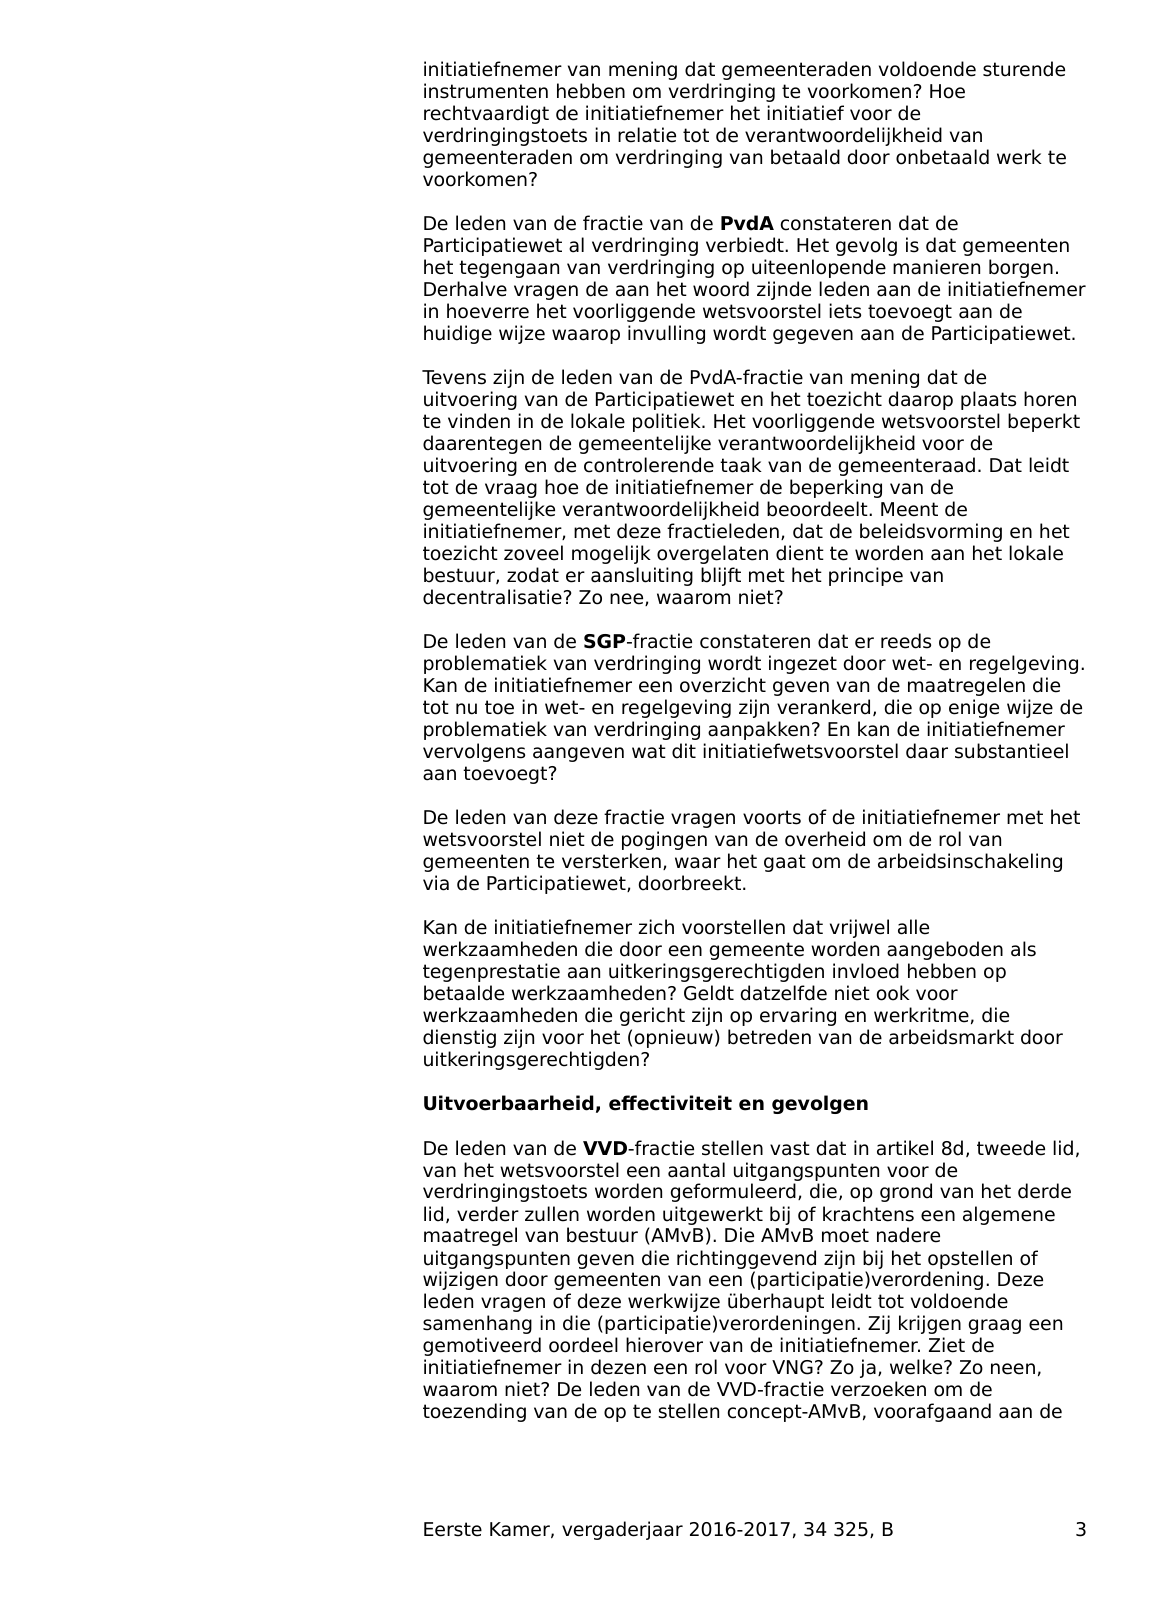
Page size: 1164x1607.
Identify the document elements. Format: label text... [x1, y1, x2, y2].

text Kan de initiatiefnemer zich voorstellen dat vrijwel alle werkzaamheden die door een gemeente worden aangeboden als tegenprestatie aan uitkeringsgerechtigden invloed hebben op betaalde werkzaamheden? Geldt datzelfde niet ook voor werkzaamheden die gericht zijn op ervaring en werkritme, die dienstig zijn voor het (opnieuw) betreden van de arbeidsmarkt door uitkeringsgerechtigden? [422, 917, 1087, 1071]
text De leden van de VVD-fractie stellen vast dat in artikel 8d, tweede lid, van het wetsvoorstel een aantal uitgangspunten voor de verdringingstoets worden geformuleerd, die, op grond van het derde lid, verder zullen worden uitgewerkt bij of krachtens een algemene maatregel van bestuur (AMvB). Die AMvB moet nadere uitgangspunten geven die richtinggevend zijn bij het opstellen of wijzigen door gemeenten van een (participatie)verordening. Deze leden vragen of deze werkwijze überhaupt leidt tot voldoende samenhang in die (participatie)verordeningen. Zij krijgen graag een gemotiveerd oordeel hierover van de initiatiefnemer. Ziet de initiatiefnemer in dezen een rol voor VNG? Zo ja, welke? Zo neen, waarom niet? De leden van de VVD-fractie verzoeken om de toezending van de op te stellen concept-AMvB, voorafgaand aan de [422, 1137, 1087, 1423]
subtitle Uitvoerbaarheid, effectiviteit en gevolgen [422, 1093, 1087, 1115]
text De leden van de fractie van de PvdA constateren dat de Participatiewet al verdringing verbiedt. Het gevolg is dat gemeenten het tegengaan van verdringing op uiteenlopende manieren borgen. Derhalve vragen de aan het woord zijnde leden aan de initiatiefnemer in hoeverre het voorliggende wetsvoorstel iets toevoegt aan de huidige wijze waarop invulling wordt gegeven aan de Participatiewet. [422, 213, 1087, 345]
text De leden van deze fractie vragen voorts of de initiatiefnemer met het wetsvoorstel niet de pogingen van de overheid om de rol van gemeenten te versterken, waar het gaat om de arbeidsinschakeling via de Participatiewet, doorbreekt. [422, 807, 1087, 895]
text De leden van de SGP-fractie constateren dat er reeds op de problematiek van verdringing wordt ingezet door wet- en regelgeving. Kan de initiatiefnemer een overzicht geven van de maatregelen die tot nu toe in wet- en regelgeving zijn verankerd, die op enige wijze de problematiek van verdringing aanpakken? En kan de initiatiefnemer vervolgens aangeven wat dit initiatiefwetsvoorstel daar substantieel aan toevoegt? [422, 631, 1087, 785]
text Tevens zijn de leden van de PvdA-fractie van mening dat de uitvoering van de Participatiewet en het toezicht daarop plaats horen te vinden in de lokale politiek. Het voorliggende wetsvoorstel beperkt daarentegen de gemeentelijke verantwoordelijkheid voor de uitvoering en de controlerende taak van de gemeenteraad. Dat leidt tot de vraag hoe de initiatiefnemer de beperking van de gemeentelijke verantwoordelijkheid beoordeelt. Meent de initiatiefnemer, met deze fractieleden, dat de beleidsvorming en het toezicht zoveel mogelijk overgelaten dient te worden aan het lokale bestuur, zodat er aansluiting blijft met het principe van decentralisatie? Zo nee, waarom niet? [422, 367, 1087, 609]
text initiatiefnemer van mening dat gemeenteraden voldoende sturende instrumenten hebben om verdringing te voorkomen? Hoe rechtvaardigt de initiatiefnemer het initiatief voor de verdringingstoets in relatie tot de verantwoordelijkheid van gemeenteraden om verdringing van betaald door onbetaald werk te voorkomen? [422, 59, 1087, 191]
